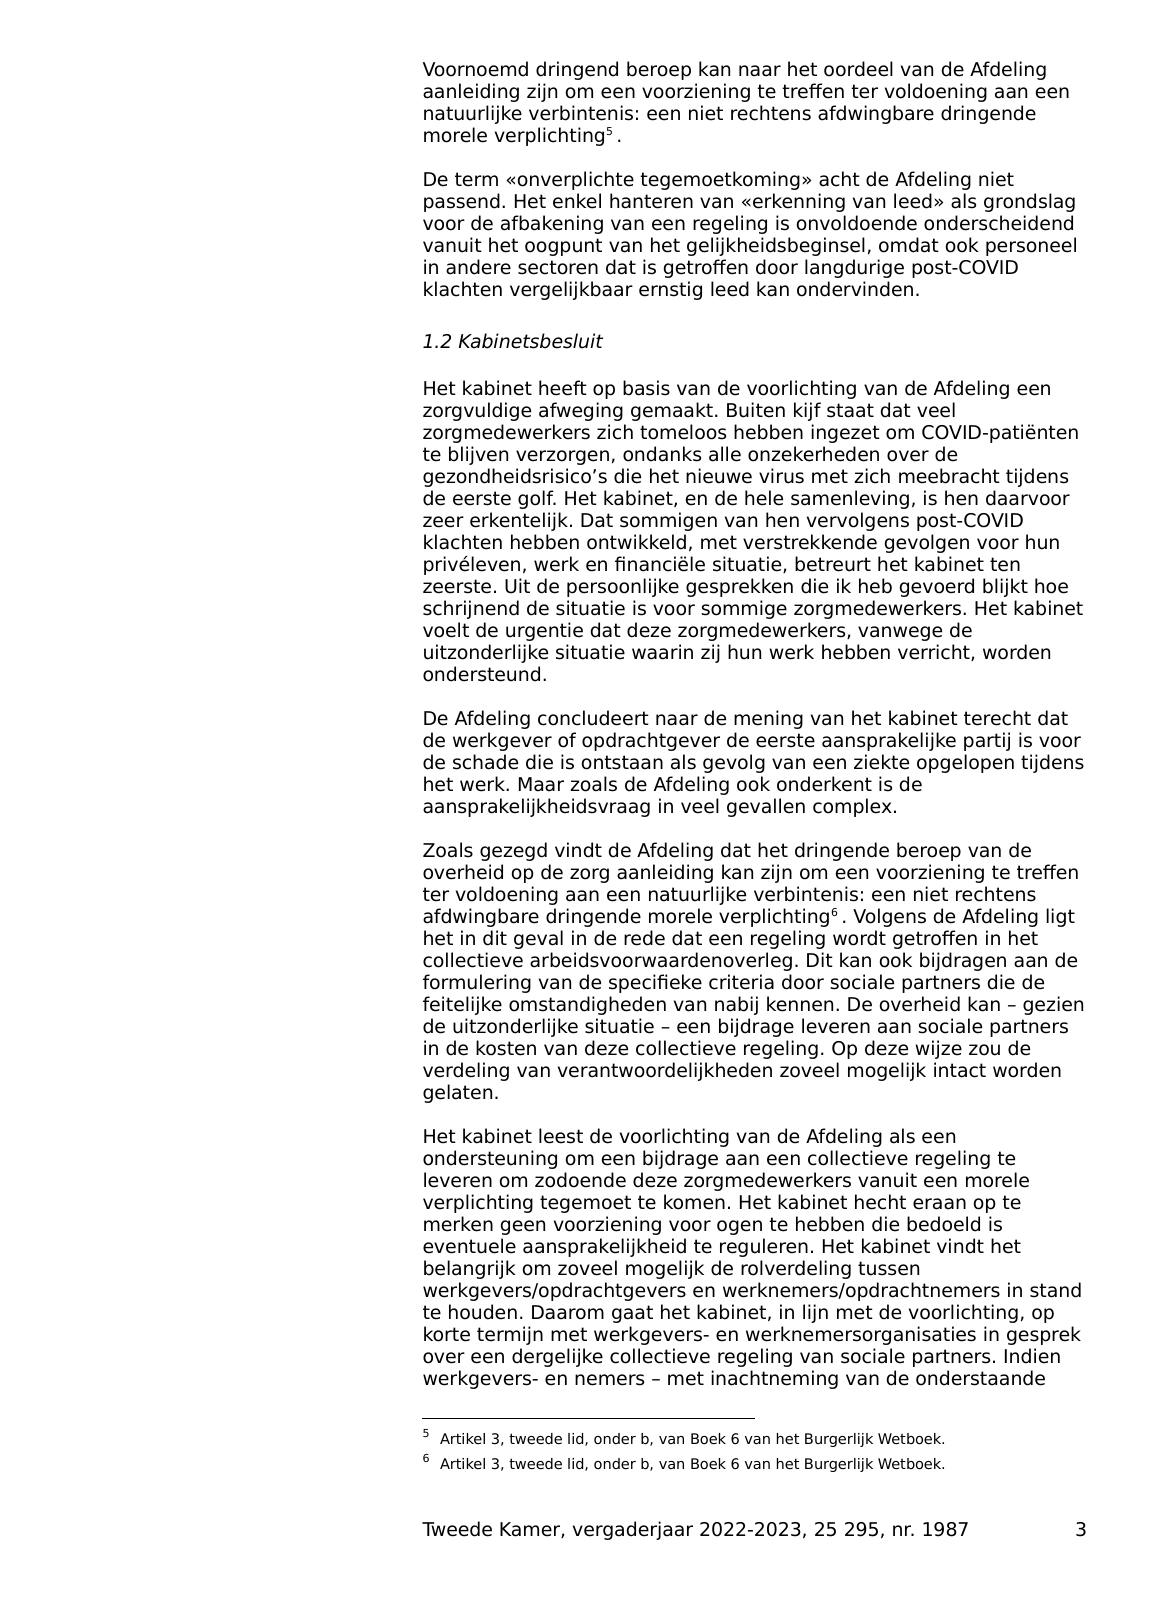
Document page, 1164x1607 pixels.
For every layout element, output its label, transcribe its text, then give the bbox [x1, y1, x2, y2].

text Het kabinet heeft op basis van de voorlichting van de Afdeling een zorgvuldige afweging gemaakt. Buiten kijf staat dat veel zorgmedewerkers zich tomeloos hebben ingezet om COVID-patiënten te blijven verzorgen, ondanks alle onzekerheden over de gezondheidsrisico’s die het nieuwe virus met zich meebracht tijdens de eerste golf. Het kabinet, en de hele samenleving, is hen daarvoor zeer erkentelijk. Dat sommigen van hen vervolgens post-COVID klachten hebben ontwikkeld, met verstrekkende gevolgen voor hun privéleven, werk en financiële situatie, betreurt het kabinet ten zeerste. Uit de persoonlijke gesprekken die ik heb gevoerd blijkt hoe schrijnend de situatie is voor sommige zorgmedewerkers. Het kabinet voelt de urgentie dat deze zorgmedewerkers, vanwege de uitzonderlijke situatie waarin zij hun werk hebben verricht, worden ondersteund. [422, 378, 1087, 686]
text Artikel 3, tweede lid, onder b, van Boek 6 van het Burgerlijk Wetboek. [422, 1452, 1087, 1474]
text De term «onverplichte tegemoetkoming» acht de Afdeling niet passend. Het enkel hanteren van «erkenning van leed» als grondslag voor de afbakening van een regeling is onvoldoende onderscheidend vanuit het oogpunt van het gelijkheidsbeginsel, omdat ook personeel in andere sectoren dat is getroffen door langdurige post-COVID klachten vergelijkbaar ernstig leed kan ondervinden. [422, 169, 1087, 301]
text Zoals gezegd vindt de Afdeling dat het dringende beroep van de overheid op de zorg aanleiding kan zijn om een voorziening te treffen ter voldoening aan een natuurlijke verbintenis: een niet rechtens afdwingbare dringende morele verplichting. Volgens de Afdeling ligt het in dit geval in de rede dat een regeling wordt getroffen in het collectieve arbeidsvoorwaardenoverleg. Dit kan ook bijdragen aan de formulering van de specifieke criteria door sociale partners die de feitelijke omstandigheden van nabij kennen. De overheid kan – gezien de uitzonderlijke situatie – een bijdrage leveren aan sociale partners in de kosten van deze collectieve regeling. Op deze wijze zou de verdeling van verantwoordelijkheden zoveel mogelijk intact worden gelaten. [422, 840, 1087, 1104]
text Het kabinet leest de voorlichting van de Afdeling als een ondersteuning om een bijdrage aan een collectieve regeling te leveren om zodoende deze zorgmedewerkers vanuit een morele verplichting tegemoet te komen. Het kabinet hecht eraan op te merken geen voorziening voor ogen te hebben die bedoeld is eventuele aansprakelijkheid te reguleren. Het kabinet vindt het belangrijk om zoveel mogelijk de rolverdeling tussen werkgevers/opdrachtgevers en werknemers/opdrachtnemers in stand te houden. Daarom gaat het kabinet, in lijn met de voorlichting, op korte termijn met werkgevers- en werknemersorganisaties in gesprek over een dergelijke collectieve regeling van sociale partners. Indien werkgevers- en nemers – met inachtneming van de onderstaande [422, 1126, 1087, 1390]
text De Afdeling concludeert naar de mening van het kabinet terecht dat de werkgever of opdrachtgever de eerste aansprakelijke partij is voor de schade die is ontstaan als gevolg van een ziekte opgelopen tijdens het werk. Maar zoals de Afdeling ook onderkent is de aansprakelijkheidsvraag in veel gevallen complex. [422, 708, 1087, 818]
subtitle 1.2 Kabinetsbesluit [422, 331, 1087, 353]
text Artikel 3, tweede lid, onder b, van Boek 6 van het Burgerlijk Wetboek. [422, 1427, 1087, 1449]
text Voornoemd dringend beroep kan naar het oordeel van de Afdeling aanleiding zijn om een voorziening te treffen ter voldoening aan een natuurlijke verbintenis: een niet rechtens afdwingbare dringende morele verplichting. [422, 59, 1087, 147]
